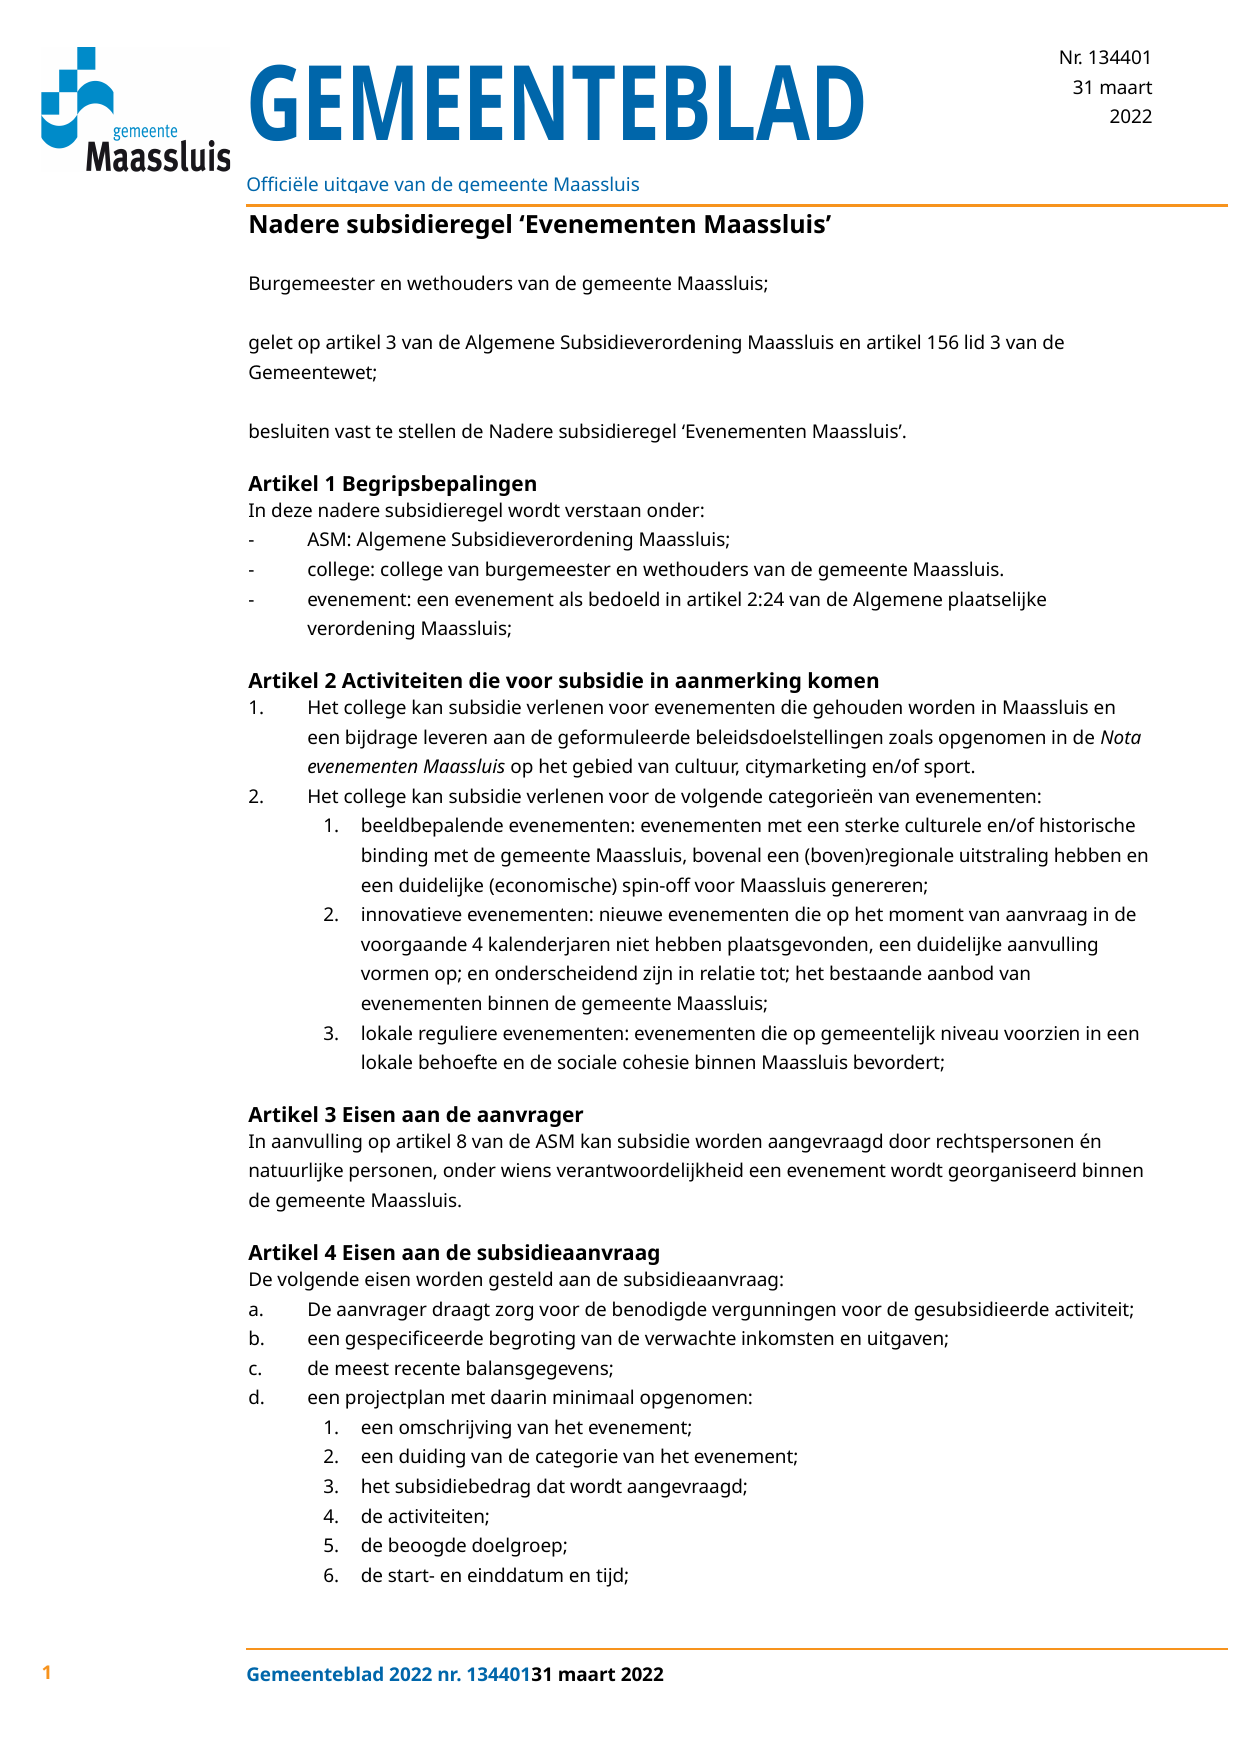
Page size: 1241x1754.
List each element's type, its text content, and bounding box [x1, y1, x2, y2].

text gelet op artikel 3 van de Algemene Subsidieverordening Maassluis en artikel 156 lid 3 van de Gemeentewet; [248, 329, 1152, 385]
list een omschrijving van het evenement; [323, 1414, 1152, 1440]
list Het college kan subsidie verlenen voor evenementen die gehouden worden in Maassluis en een bijdrage leveren aan de geformuleerde beleidsdoelstellingen zoals opgenomen in de Nota evenementen Maassluis op het gebied van cultuur, citymarketing en/of sport. [248, 694, 1152, 779]
list een duiding van de categorie van het evenement; [323, 1444, 1152, 1469]
list de start- en einddatum en tijd; [323, 1562, 1152, 1588]
list beeldbepalende evenementen: evenementen met een sterke culturele en/of historische binding met de gemeente Maassluis, bovenal een (boven)regionale uitstraling hebben en een duidelijke (economische) spin-off voor Maassluis genereren; [323, 813, 1152, 897]
list evenement: een evenement als bedoeld in artikel 2:24 van de Algemene plaatselijke verordening Maassluis; [248, 586, 1152, 641]
text Artikel 2 Activiteiten die voor subsidie in aanmerking komen [248, 666, 1152, 694]
text besluiten vast te stellen de Nadere subsidieregel ‘Evenementen Maassluis’. [248, 418, 1152, 444]
list Het college kan subsidie verlenen voor de volgende categorieën van evenementen: [248, 783, 1152, 809]
list lokale reguliere evenementen: evenementen die op gemeentelijk niveau voorzien in een lokale behoefte en de sociale cohesie binnen Maassluis bevordert; [323, 1020, 1152, 1075]
text Artikel 3 Eisen aan de aanvrager [248, 1100, 1152, 1128]
text In aanvulling op artikel 8 van de ASM kan subsidie worden aangevraagd door rechtspersonen én natuurlijke personen, onder wiens verantwoordelijkheid een evenement wordt georganiseerd binnen de gemeente Maassluis. [248, 1128, 1152, 1213]
text Nadere subsidieregel ‘Evenementen Maassluis’ [248, 207, 1152, 241]
list de activiteiten; [323, 1503, 1152, 1528]
list de meest recente balansgegevens; [248, 1355, 1152, 1381]
text Artikel 4 Eisen aan de subsidieaanvraag [248, 1238, 1152, 1266]
list college: college van burgemeester en wethouders van de gemeente Maassluis. [248, 556, 1152, 582]
list De aanvrager draagt zorg voor de benodigde vergunningen voor de gesubsidieerde activiteit; [248, 1296, 1152, 1321]
picture [41, 47, 77, 92]
list de beoogde doelgroep; [323, 1532, 1152, 1558]
list ASM: Algemene Subsidieverordening Maassluis; [248, 527, 1152, 552]
text Burgemeester en wethouders van de gemeente Maassluis; [248, 270, 1152, 296]
list innovatieve evenementen: nieuwe evenementen die op het moment van aanvraag in de voorgaande 4 kalenderjaren niet hebben plaatsgevonden, een duidelijke aanvulling vormen op; en onderscheidend zijn in relatie tot; het bestaande aanbod van evenementen binnen de gemeente Maassluis; [323, 901, 1152, 1016]
list een gespecificeerde begroting van de verwachte inkomsten en uitgaven; [248, 1325, 1152, 1351]
text Artikel 1 Begripsbepalingen [248, 469, 1152, 497]
list een projectplan met daarin minimaal opgenomen: [248, 1384, 1152, 1410]
picture [41, 47, 231, 172]
text De volgende eisen worden gesteld aan de subsidieaanvraag: [248, 1266, 1152, 1292]
text In deze nadere subsidieregel wordt verstaan onder: [248, 497, 1152, 523]
list het subsidiebedrag dat wordt aangevraagd; [323, 1473, 1152, 1499]
